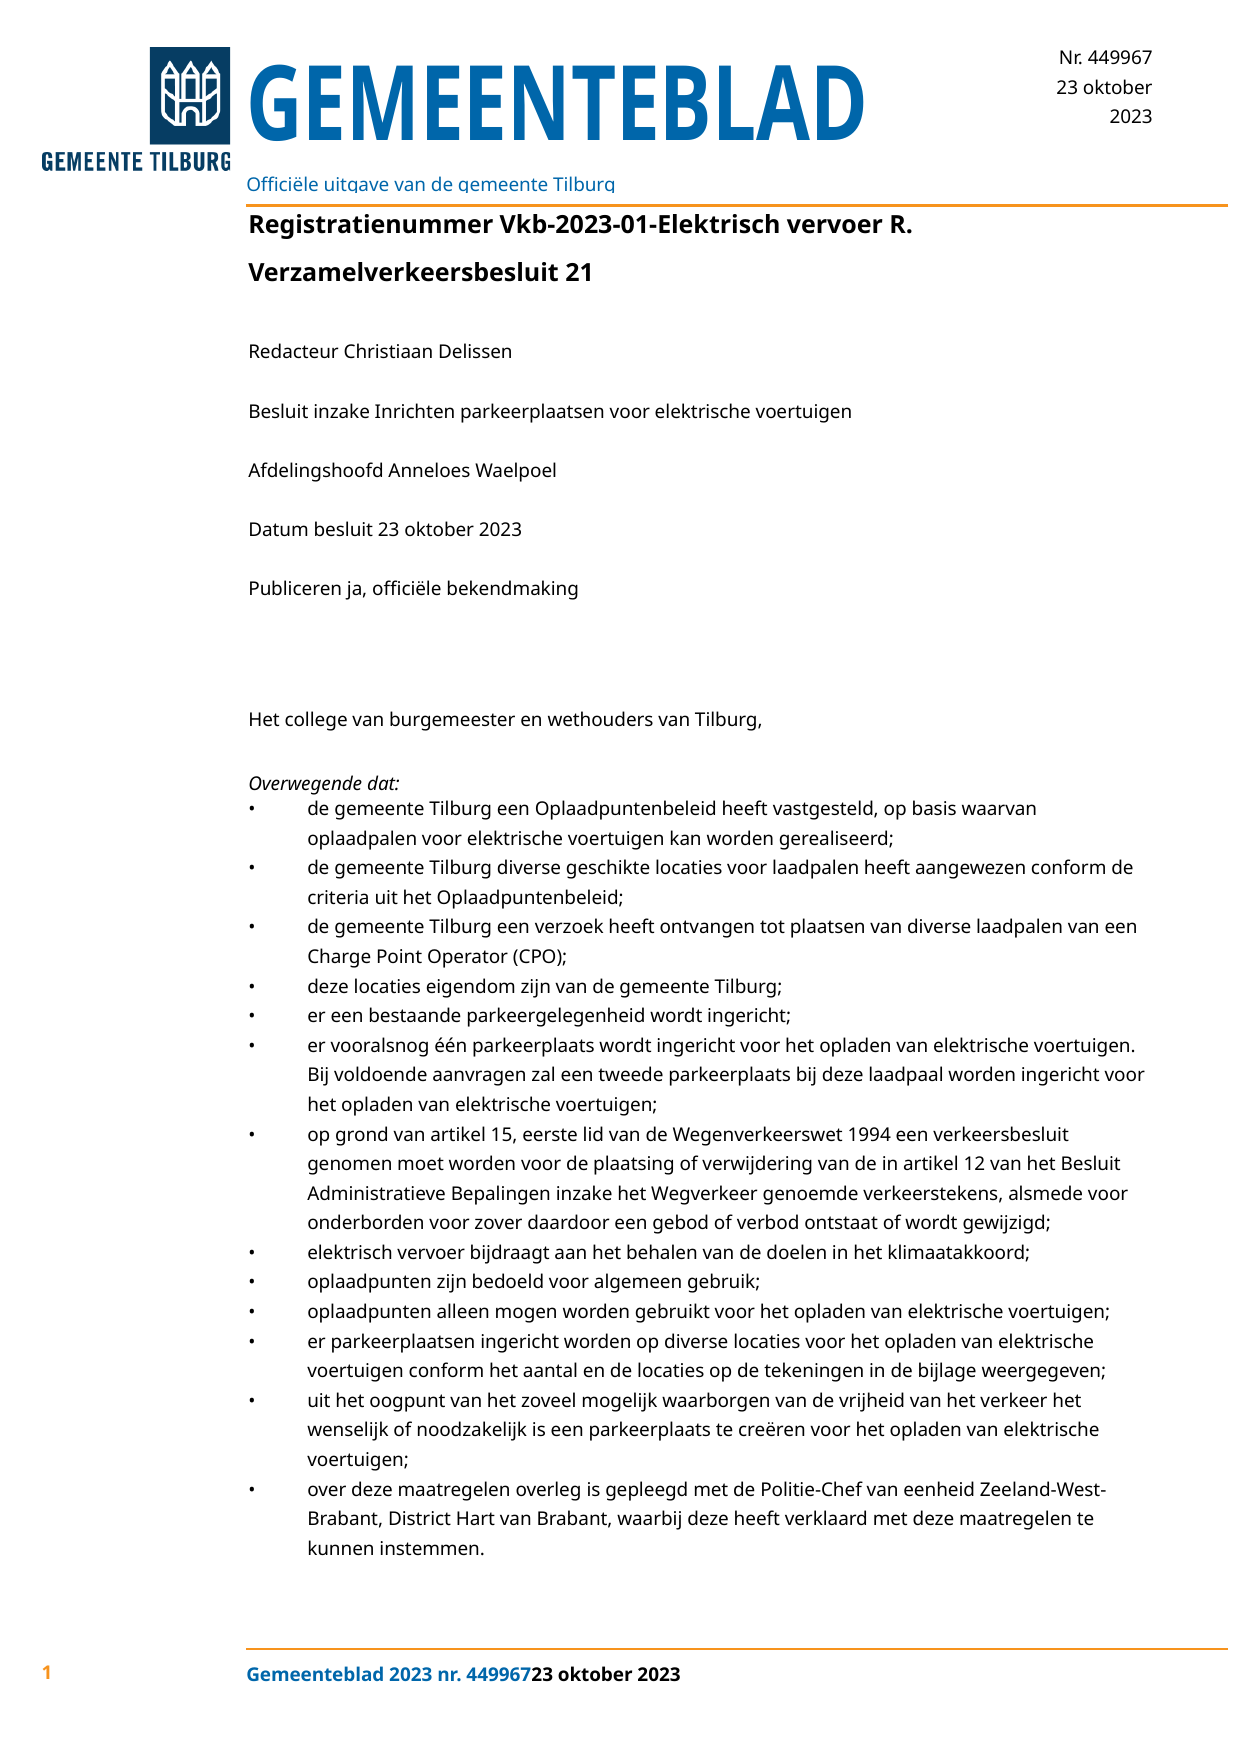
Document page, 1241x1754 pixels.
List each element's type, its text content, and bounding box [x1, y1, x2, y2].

text Het college van burgemeester en wethouders van Tilburg, [248, 706, 1152, 731]
text Publiceren ja, officiële bekendmaking [248, 575, 1152, 601]
list er parkeerplaatsen ingericht worden op diverse locaties voor het opladen van elektrische voertuigen conform het aantal en de locaties op de tekeningen in de bijlage weergegeven; [248, 1328, 1152, 1383]
list uit het oogpunt van het zoveel mogelijk waarborgen van de vrijheid van het verkeer het wenselijk of noodzakelijk is een parkeerplaats te creëren voor het opladen van elektrische voertuigen; [248, 1387, 1152, 1472]
list de gemeente Tilburg diverse geschikte locaties voor laadpalen heeft aangewezen conform de criteria uit het Oplaadpuntenbeleid; [248, 854, 1152, 910]
list er vooralsnog één parkeerplaats wordt ingericht voor het opladen van elektrische voertuigen. Bij voldoende aanvragen zal een tweede parkeerplaats bij deze laadpaal worden ingericht voor het opladen van elektrische voertuigen; [248, 1032, 1152, 1117]
picture [41, 47, 231, 172]
list over deze maatregelen overleg is gepleegd met de Politie-Chef van eenheid Zeeland-West-Brabant, District Hart van Brabant, waarbij deze heeft verklaard met deze maatregelen te kunnen instemmen. [248, 1476, 1152, 1561]
text Datum besluit 23 oktober 2023 [248, 516, 1152, 542]
list de gemeente Tilburg een Oplaadpuntenbeleid heeft vastgesteld, op basis waarvan oplaadpalen voor elektrische voertuigen kan worden gerealiseerd; [248, 795, 1152, 851]
list de gemeente Tilburg een verzoek heeft ontvangen tot plaatsen van diverse laadpalen van een Charge Point Operator (CPO); [248, 914, 1152, 969]
list elektrisch vervoer bijdraagt aan het behalen van de doelen in het klimaatakkoord; [248, 1239, 1152, 1265]
list er een bestaande parkeergelegenheid wordt ingericht; [248, 1002, 1152, 1028]
text Registratienummer Vkb-2023-01-Elektrisch vervoer R. Verzamelverkeersbesluit 21 [248, 207, 1152, 288]
text Overwegende dat: [248, 770, 1152, 795]
list op grond van artikel 15, eerste lid van de Wegenverkeerswet 1994 een verkeersbesluit genomen moet worden voor de plaatsing of verwijdering van de in artikel 12 van het Besluit Administratieve Bepalingen inzake het Wegverkeer genoemde verkeerstekens, alsmede voor onderborden voor zover daardoor een gebod of verbod ontstaat of wordt gewijzigd; [248, 1121, 1152, 1235]
list deze locaties eigendom zijn van de gemeente Tilburg; [248, 973, 1152, 999]
list oplaadpunten alleen mogen worden gebruikt voor het opladen van elektrische voertuigen; [248, 1298, 1152, 1324]
text Afdelingshoofd Anneloes Waelpoel [248, 457, 1152, 483]
text Besluit inzake Inrichten parkeerplaatsen voor elektrische voertuigen [248, 398, 1152, 423]
text Redacteur Christiaan Delissen [248, 339, 1152, 364]
list oplaadpunten zijn bedoeld voor algemeen gebruik; [248, 1269, 1152, 1294]
